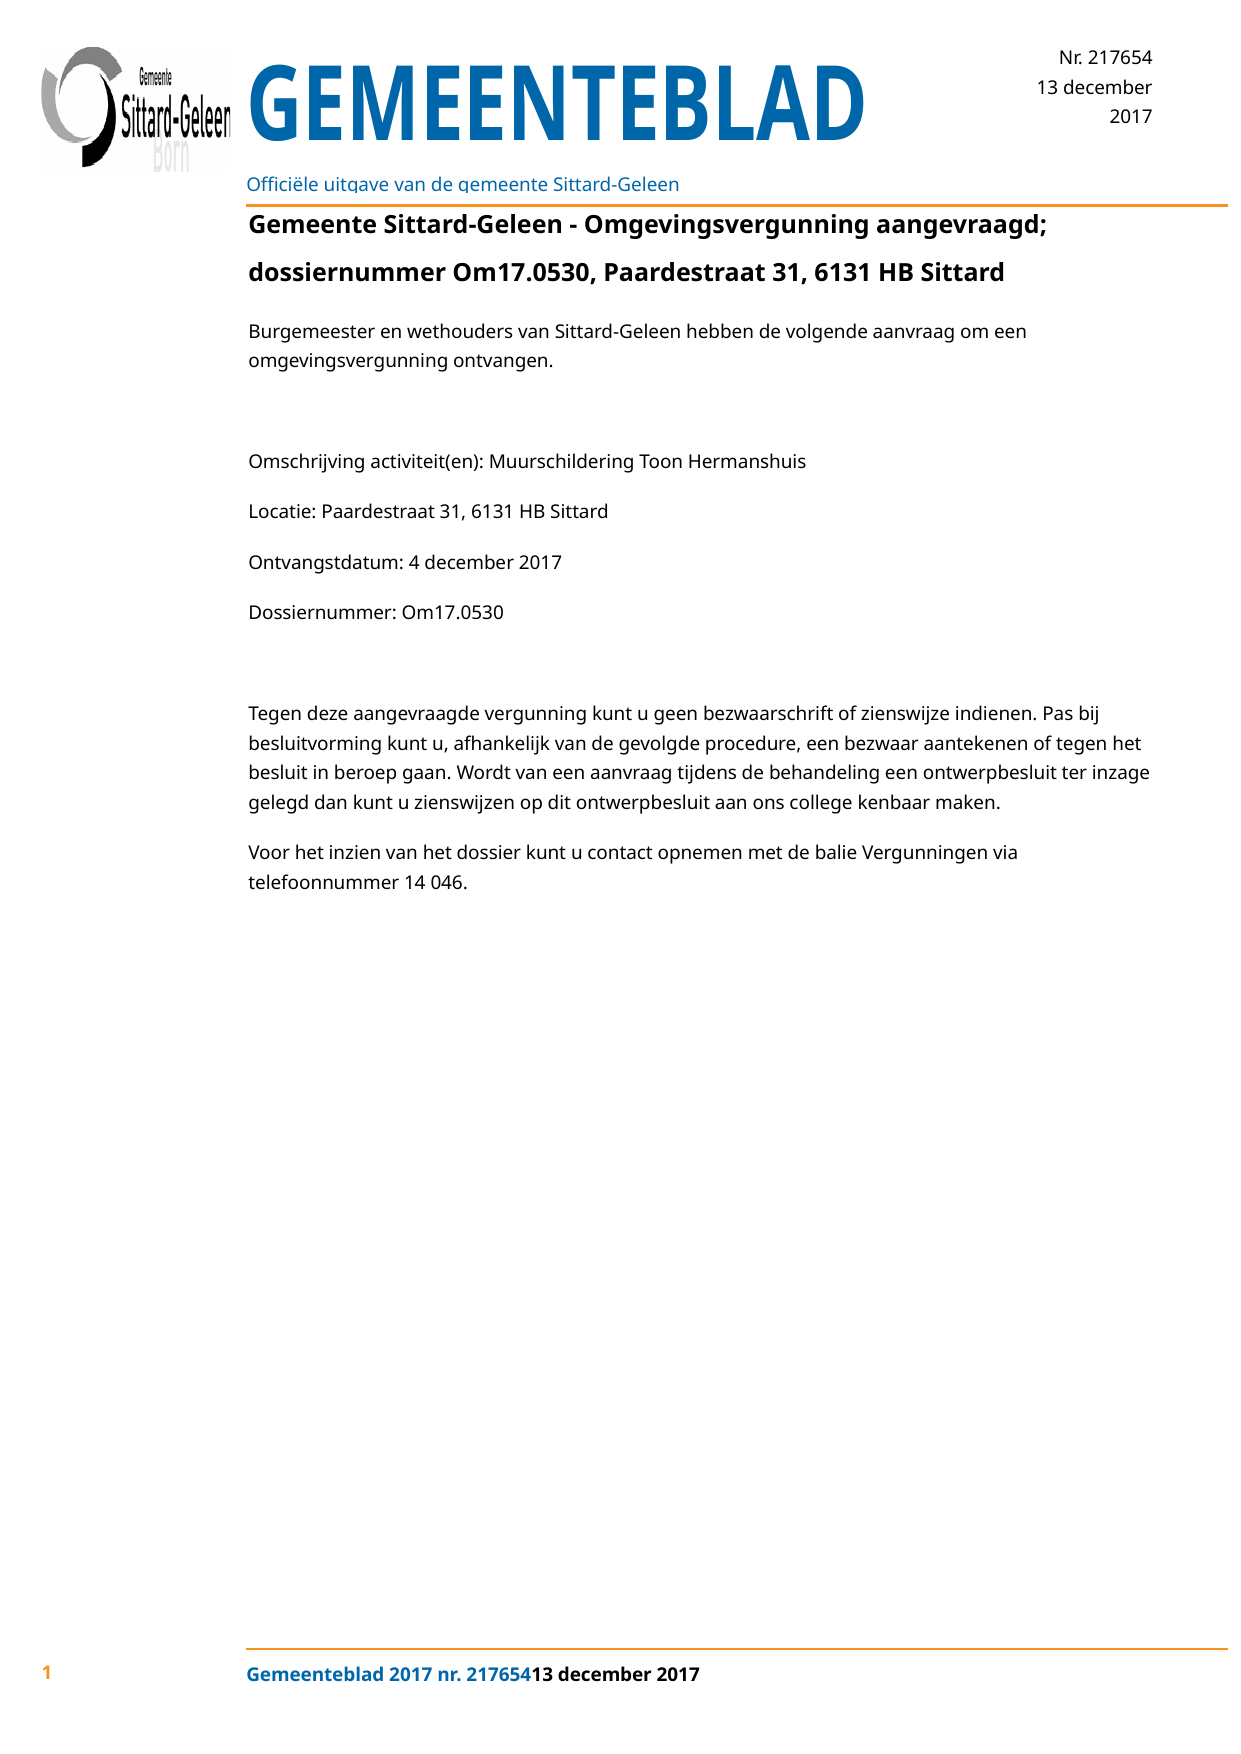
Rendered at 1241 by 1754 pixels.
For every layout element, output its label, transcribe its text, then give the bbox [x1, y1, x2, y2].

text Burgemeester en wethouders van Sittard-Geleen hebben de volgende aanvraag om een omgevingsvergunning ontvangen. [248, 318, 1152, 373]
text Voor het inzien van het dossier kunt u contact opnemen met de balie Vergunningen via telefoonnummer 14 046. [248, 839, 1152, 895]
text Omschrijving activiteit(en): Muurschildering Toon Hermanshuis [248, 448, 1152, 474]
text Tegen deze aangevraagde vergunning kunt u geen bezwaarschrift of zienswijze indienen. Pas bij besluitvorming kunt u, afhankelijk van de gevolgde procedure, een bezwaar aantekenen of tegen het besluit in beroep gaan. Wordt van een aanvraag tijdens de behandeling een ontwerpbesluit ter inzage gelegd dan kunt u zienswijzen op dit ontwerpbesluit aan ons college kenbaar maken. [248, 700, 1152, 815]
picture [41, 47, 231, 172]
text Dossiernummer: Om17.0530 [248, 599, 1152, 625]
text Gemeente Sittard-Geleen - Omgevingsvergunning aangevraagd; dossiernummer Om17.0530, Paardestraat 31, 6131 HB Sittard [248, 207, 1152, 288]
text Ontvangstdatum: 4 december 2017 [248, 549, 1152, 575]
text Locatie: Paardestraat 31, 6131 HB Sittard [248, 499, 1152, 524]
